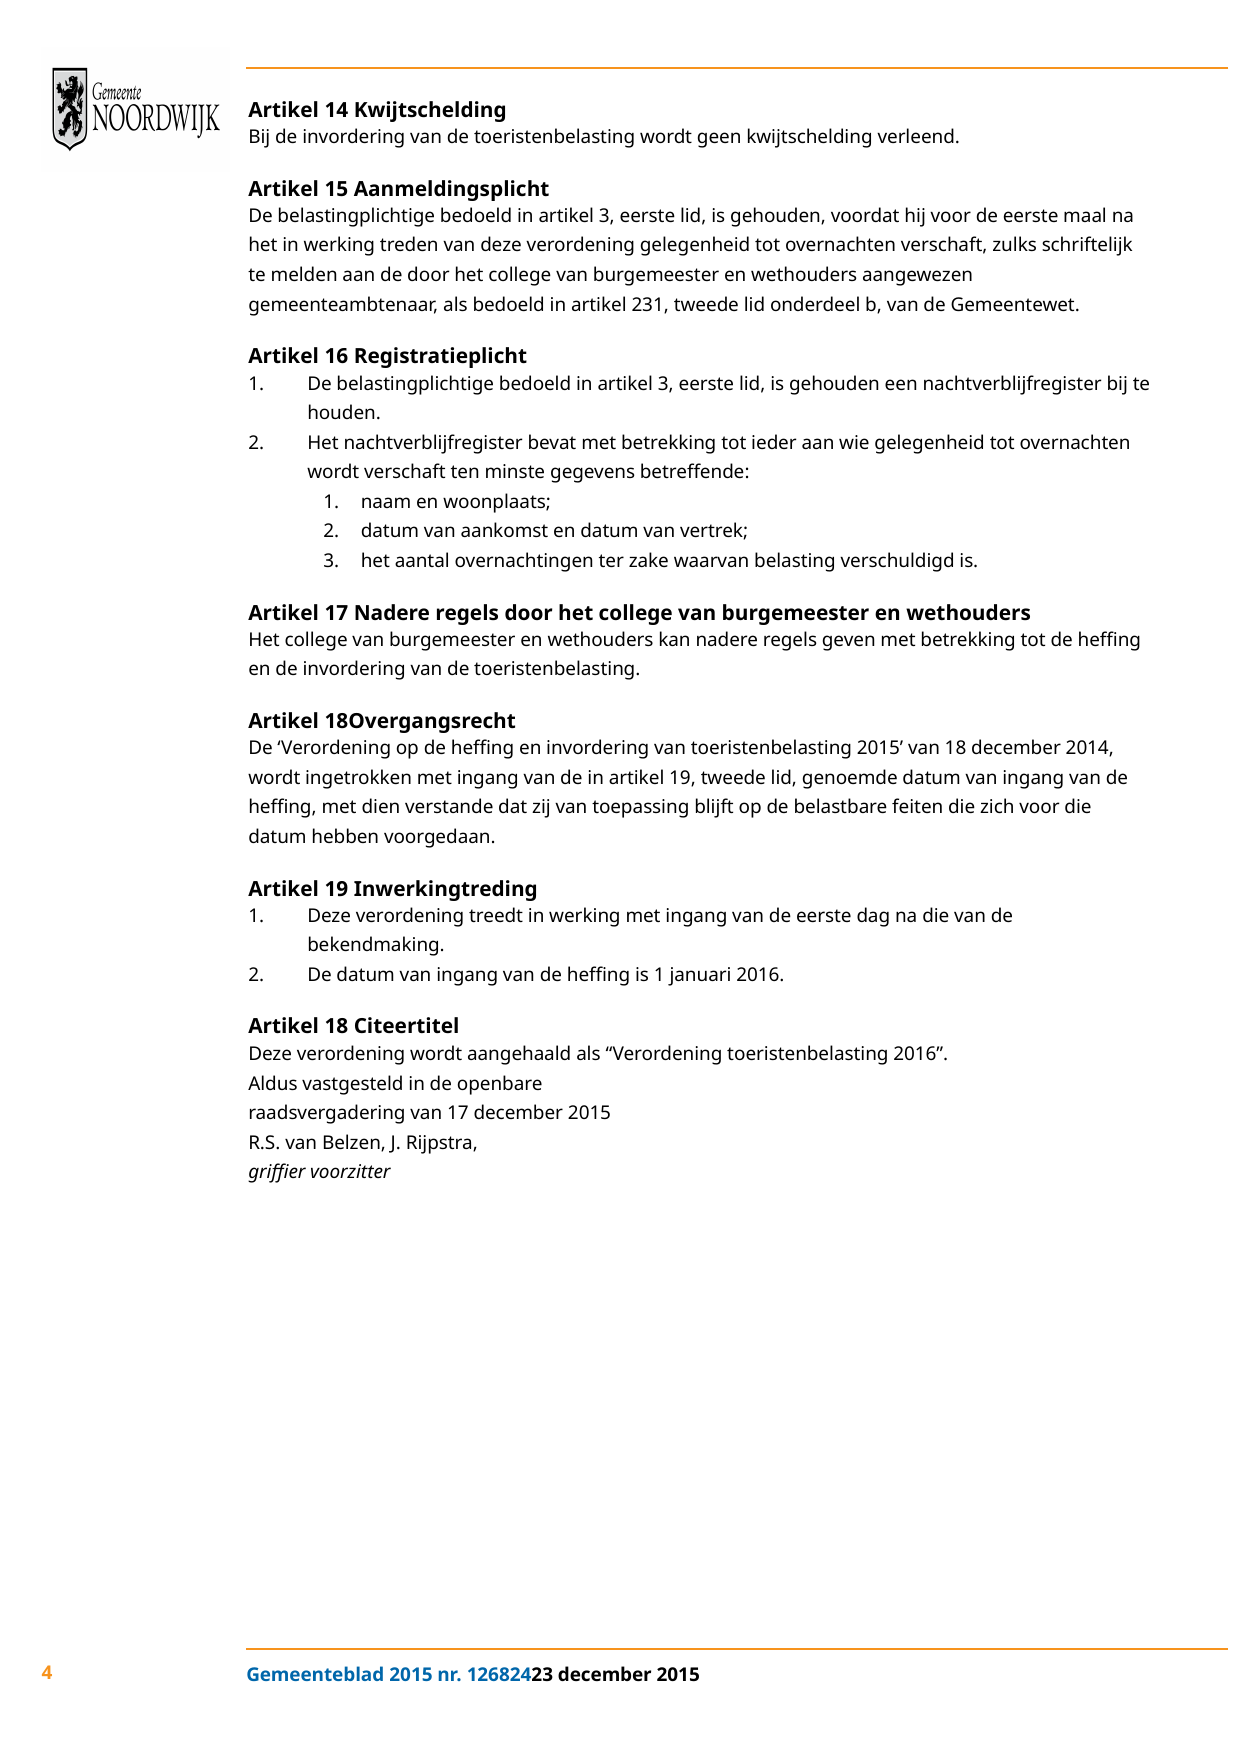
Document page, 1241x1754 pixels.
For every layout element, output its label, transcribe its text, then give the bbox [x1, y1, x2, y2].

text De belastingplichtige bedoeld in artikel 3, eerste lid, is gehouden, voordat hij voor de eerste maal na het in werking treden van deze verordening gelegenheid tot overnachten verschaft, zulks schriftelijk te melden aan de door het college van burgemeester en wethouders aangewezen gemeenteambtenaar, als bedoeld in artikel 231, tweede lid onderdeel b, van de Gemeentewet. [248, 202, 1152, 317]
text griffier voorzitter [248, 1158, 1152, 1184]
text Aldus vastgesteld in de openbare [248, 1070, 1152, 1095]
list De datum van ingang van de heffing is 1 januari 2016. [248, 961, 1152, 987]
list het aantal overnachtingen ter zake waarvan belasting verschuldigd is. [323, 547, 1152, 573]
list datum van aankomst en datum van vertrek; [323, 518, 1152, 543]
text Artikel 18Overgangsrecht [248, 706, 1152, 734]
text Artikel 15 Aanmeldingsplicht [248, 174, 1152, 202]
text Artikel 19 Inwerkingtreding [248, 874, 1152, 902]
text Bij de invordering van de toeristenbelasting wordt geen kwijtschelding verleend. [248, 123, 1152, 149]
text Artikel 17 Nadere regels door het college van burgemeester en wethouders [248, 598, 1152, 626]
text R.S. van Belzen, J. Rijpstra, [248, 1129, 1152, 1154]
list Deze verordening treedt in werking met ingang van de eerste dag na die van de bekendmaking. [248, 902, 1152, 957]
list Het nachtverblijfregister bevat met betrekking tot ieder aan wie gelegenheid tot overnachten wordt verschaft ten minste gegevens betreffende: [248, 429, 1152, 484]
text Artikel 18 Citeertitel [248, 1012, 1152, 1040]
text Het college van burgemeester en wethouders kan nadere regels geven met betrekking tot de heffing en de invordering van de toeristenbelasting. [248, 626, 1152, 681]
text Deze verordening wordt aangehaald als “Verordening toeristenbelasting 2016”. [248, 1040, 1152, 1066]
list De belastingplichtige bedoeld in artikel 3, eerste lid, is gehouden een nachtverblijfregister bij te houden. [248, 370, 1152, 425]
text Artikel 14 Kwijtschelding [248, 95, 1152, 123]
list naam en woonplaats; [323, 488, 1152, 514]
text Artikel 16 Registratieplicht [248, 341, 1152, 370]
picture [41, 47, 231, 172]
text De ‘Verordening op de heffing en invordering van toeristenbelasting 2015’ van 18 december 2014, wordt ingetrokken met ingang van de in artikel 19, tweede lid, genoemde datum van ingang van de heffing, met dien verstande dat zij van toepassing blijft op de belastbare feiten die zich voor die datum hebben voorgedaan. [248, 734, 1152, 849]
text raadsvergadering van 17 december 2015 [248, 1099, 1152, 1125]
